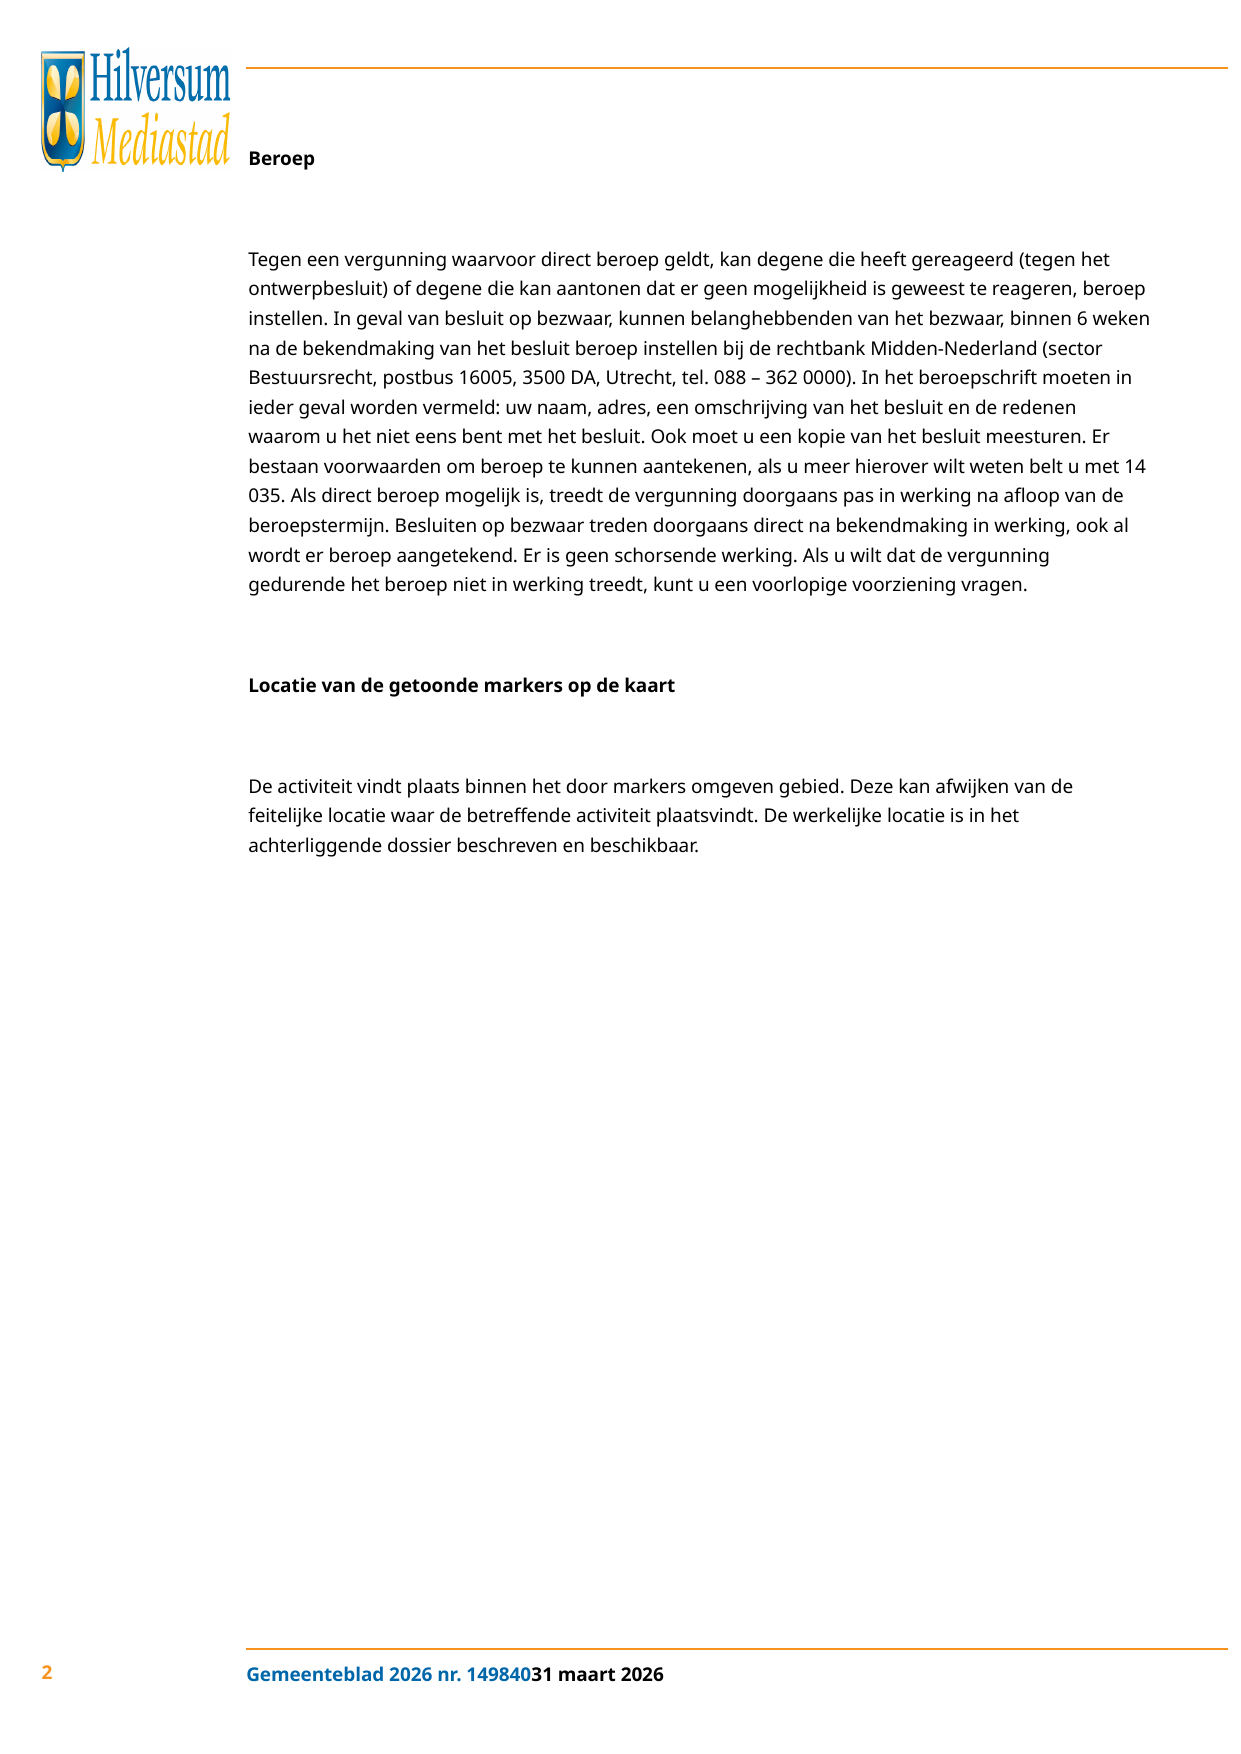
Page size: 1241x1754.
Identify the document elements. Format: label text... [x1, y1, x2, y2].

picture [41, 47, 231, 172]
text De activiteit vindt plaats binnen het door markers omgeven gebied. Deze kan afwijken van de feitelijke locatie waar de betreffende activiteit plaatsvindt. De werkelijke locatie is in het achterliggende dossier beschreven en beschikbaar. [248, 773, 1152, 858]
text Tegen een vergunning waarvoor direct beroep geldt, kan degene die heeft gereageerd (tegen het ontwerpbesluit) of degene die kan aantonen dat er geen mogelijkheid is geweest te reageren, beroep instellen. In geval van besluit op bezwaar, kunnen belanghebbenden van het bezwaar, binnen 6 weken na de bekendmaking van het besluit beroep instellen bij de rechtbank Midden-Nederland (sector Bestuursrecht, postbus 16005, 3500 DA, Utrecht, tel. 088 – 362 0000). In het beroepschrift moeten in ieder geval worden vermeld: uw naam, adres, een omschrijving van het besluit en de redenen waarom u het niet eens bent met het besluit. Ook moet u een kopie van het besluit meesturen. Er bestaan voorwaarden om beroep te kunnen aantekenen, als u meer hierover wilt weten belt u met 14 035. Als direct beroep mogelijk is, treedt de vergunning doorgaans pas in werking na afloop van de beroepstermijn. Besluiten op bezwaar treden doorgaans direct na bekendmaking in werking, ook al wordt er beroep aangetekend. Er is geen schorsende werking. Als u wilt dat de vergunning gedurende het beroep niet in werking treedt, kunt u een voorlopige voorziening vragen. [248, 246, 1152, 597]
text Beroep [248, 145, 1152, 171]
text Locatie van de getoonde markers op de kaart [248, 672, 1152, 698]
